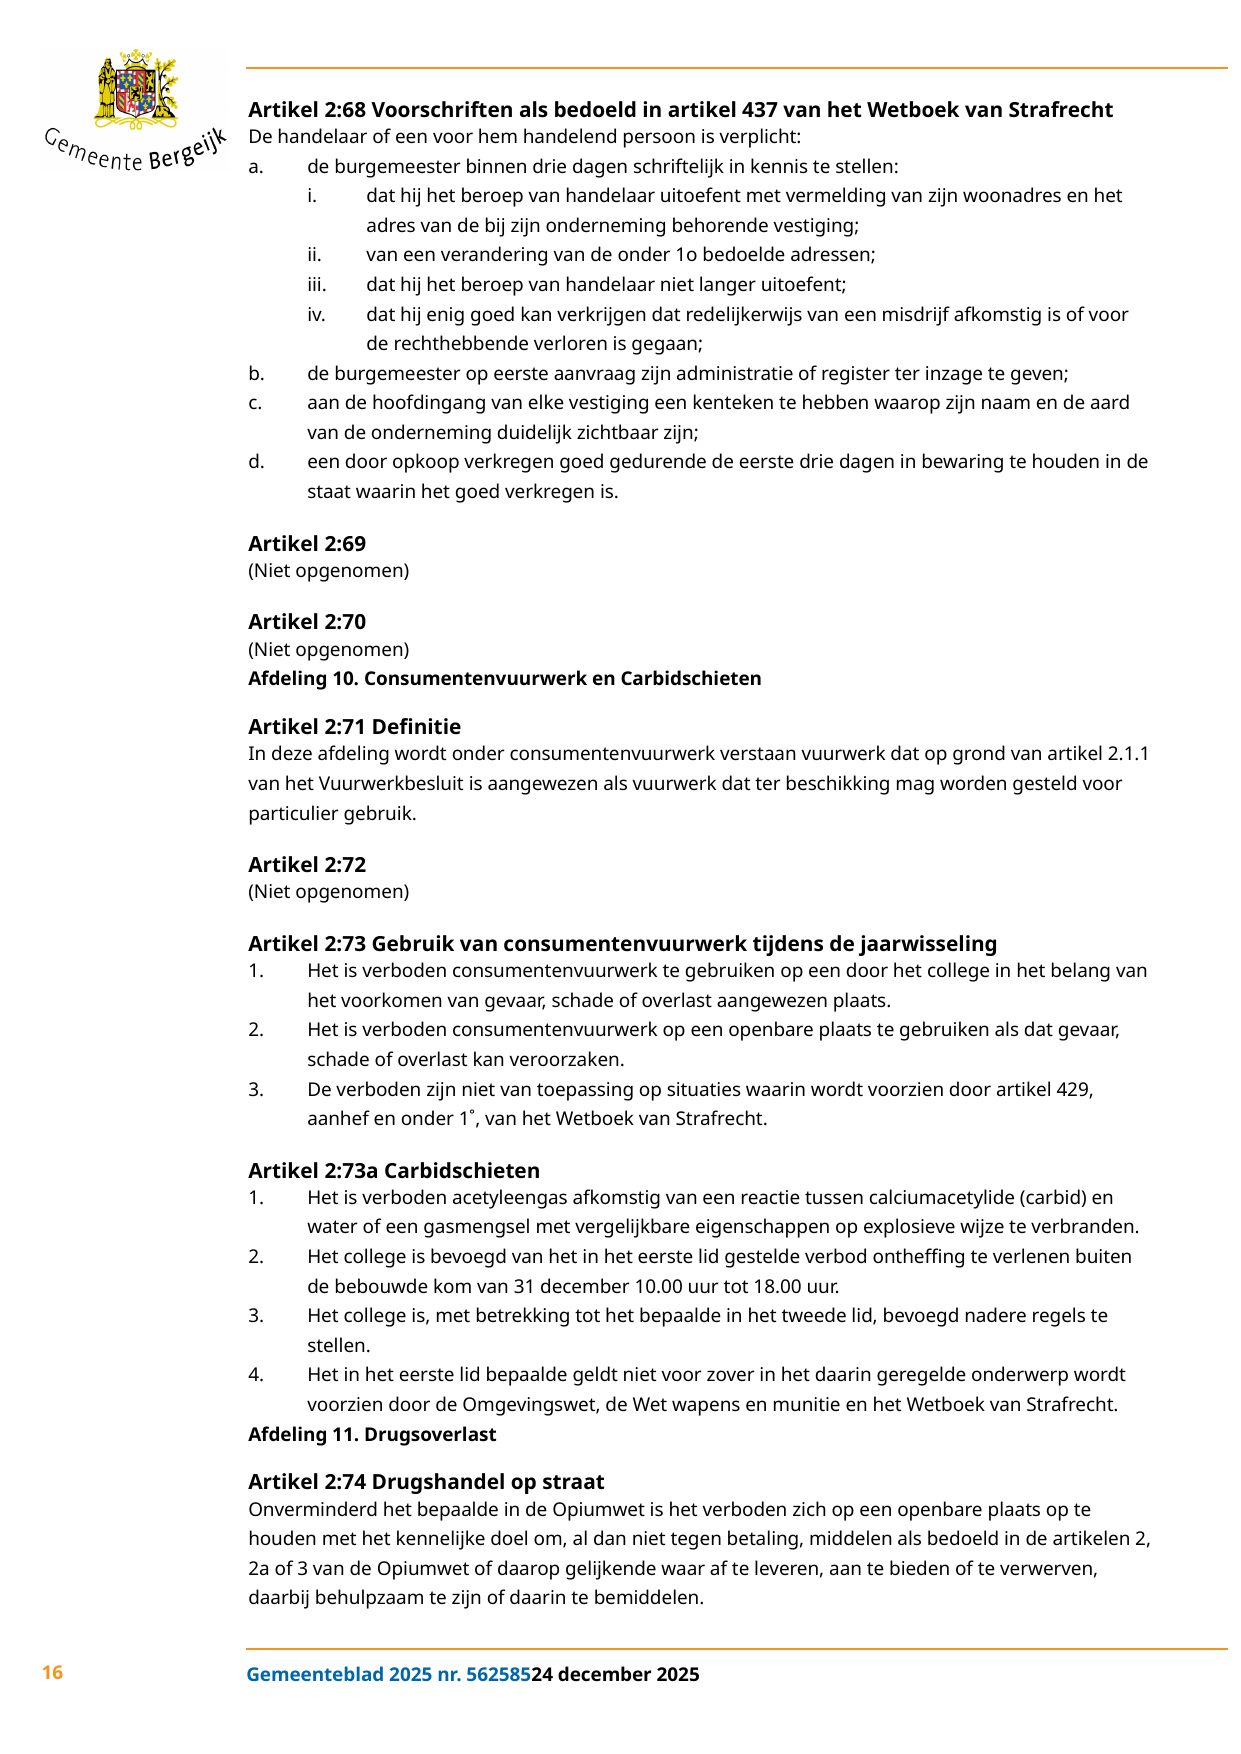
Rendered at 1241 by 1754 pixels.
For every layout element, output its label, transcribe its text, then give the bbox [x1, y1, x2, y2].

text Artikel 2:70 [248, 607, 1152, 636]
list de burgemeester binnen drie dagen schriftelijk in kennis te stellen: [248, 153, 1152, 178]
list dat hij het beroep van handelaar uitoefent met vermelding van zijn woonadres en het adres van de bij zijn onderneming behorende vestiging; [307, 182, 1152, 238]
list Het is verboden consumentenvuurwerk te gebruiken op een door het college in het belang van het voorkomen van gevaar, schade of overlast aangewezen plaats. [248, 957, 1152, 1013]
text Onverminderd het bepaalde in de Opiumwet is het verboden zich op een openbare plaats op te houden met het kennelijke doel om, al dan niet tegen betaling, middelen als bedoeld in de artikelen 2, 2a of 3 van de Opiumwet of daarop gelijkende waar af te leveren, aan te bieden of te verwerven, daarbij behulpzaam te zijn of daarin te bemiddelen. [248, 1496, 1152, 1610]
text Artikel 2:73a Carbidschieten [248, 1156, 1152, 1184]
list De verboden zijn niet van toepassing op situaties waarin wordt voorzien door artikel 429, aanhef en onder 1˚, van het Wetboek van Strafrecht. [248, 1076, 1152, 1131]
text Artikel 2:73 Gebruik van consumentenvuurwerk tijdens de jaarwisseling [248, 929, 1152, 957]
text (Niet opgenomen) [248, 557, 1152, 583]
text Afdeling 11. Drugsoverlast [248, 1421, 1152, 1447]
list aan de hoofdingang van elke vestiging een kenteken te hebben waarop zijn naam en de aard van de onderneming duidelijk zichtbaar zijn; [248, 389, 1152, 445]
text Artikel 2:72 [248, 850, 1152, 878]
list Het college is bevoegd van het in het eerste lid gestelde verbod ontheffing te verlenen buiten de bebouwde kom van 31 december 10.00 uur tot 18.00 uur. [248, 1243, 1152, 1299]
list van een verandering van de onder 1o bedoelde adressen; [307, 242, 1152, 267]
text Artikel 2:68 Voorschriften als bedoeld in artikel 437 van het Wetboek van Strafrecht [248, 95, 1152, 123]
list de burgemeester op eerste aanvraag zijn administratie of register ter inzage te geven; [248, 360, 1152, 386]
text (Niet opgenomen) [248, 636, 1152, 662]
text Afdeling 10. Consumentenvuurwerk en Carbidschieten [248, 666, 1152, 691]
list Het in het eerste lid bepaalde geldt niet voor zover in het daarin geregelde onderwerp wordt voorzien door de Omgevingswet, de Wet wapens en munitie en het Wetboek van Strafrecht. [248, 1362, 1152, 1417]
list dat hij het beroep van handelaar niet langer uitoefent; [307, 271, 1152, 297]
list een door opkoop verkregen goed gedurende de eerste drie dagen in bewaring te houden in de staat waarin het goed verkregen is. [248, 449, 1152, 504]
text Artikel 2:74 Drugshandel op straat [248, 1467, 1152, 1496]
list Het is verboden consumentenvuurwerk op een openbare plaats te gebruiken als dat gevaar, schade of overlast kan veroorzaken. [248, 1017, 1152, 1072]
text (Niet opgenomen) [248, 878, 1152, 904]
text Artikel 2:69 [248, 529, 1152, 557]
list Het is verboden acetyleengas afkomstig van een reactie tussen calciumacetylide (carbid) en water of een gasmengsel met vergelijkbare eigenschappen op explosieve wijze te verbranden. [248, 1184, 1152, 1239]
list dat hij enig goed kan verkrijgen dat redelijkerwijs van een misdrijf afkomstig is of voor de rechthebbende verloren is gegaan; [307, 301, 1152, 356]
text De handelaar of een voor hem handelend persoon is verplicht: [248, 123, 1152, 149]
text Artikel 2:71 Definitie [248, 712, 1152, 741]
picture [41, 47, 231, 172]
text In deze afdeling wordt onder consumentenvuurwerk verstaan vuurwerk dat op grond van artikel 2.1.1 van het Vuurwerkbesluit is aangewezen als vuurwerk dat ter beschikking mag worden gesteld voor particulier gebruik. [248, 741, 1152, 825]
list Het college is, met betrekking tot het bepaalde in het tweede lid, bevoegd nadere regels te stellen. [248, 1302, 1152, 1358]
